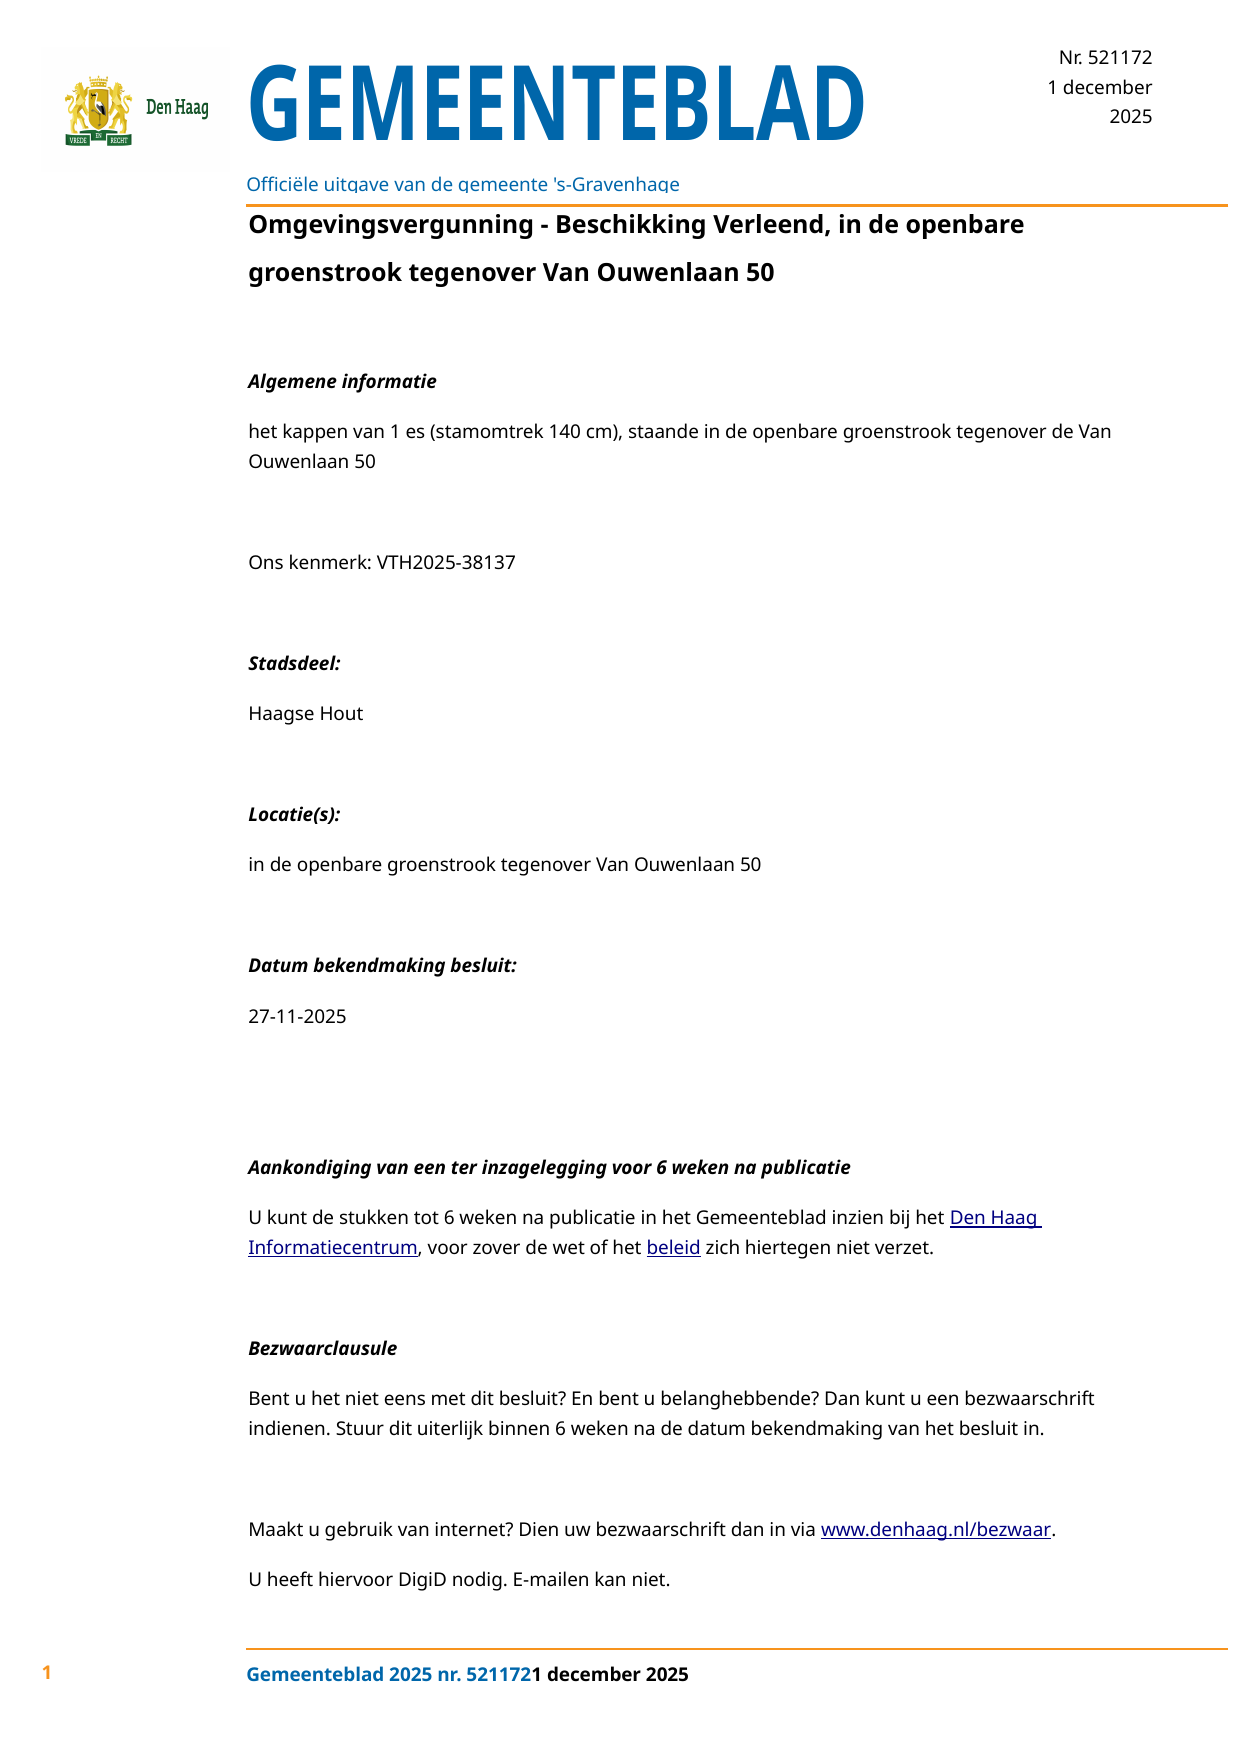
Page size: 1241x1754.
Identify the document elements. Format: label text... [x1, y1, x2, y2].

text Haagse Hout [248, 700, 1152, 726]
text 27-11-2025 [248, 1003, 1152, 1029]
text Stadsdeel: [248, 650, 1152, 676]
text het kappen van 1 es (stamomtrek 140 cm), staande in de openbare groenstrook tegenover de Van Ouwenlaan 50 [248, 419, 1152, 474]
text Omgevingsvergunning - Beschikking Verleend, in de openbare groenstrook tegenover Van Ouwenlaan 50 [248, 207, 1152, 288]
text Bent u het niet eens met dit besluit? En bent u belanghebbende? Dan kunt u een bezwaarschrift indienen. Stuur dit uiterlijk binnen 6 weken na de datum bekendmaking van het besluit in. [248, 1385, 1152, 1441]
text in de openbare groenstrook tegenover Van Ouwenlaan 50 [248, 852, 1152, 877]
text Aankondiging van een ter inzagelegging voor 6 weken na publicatie [248, 1154, 1152, 1180]
text Bezwaarclausule [248, 1335, 1152, 1361]
text Algemene informatie [248, 368, 1152, 394]
text Ons kenmerk: VTH2025-38137 [248, 549, 1152, 575]
text U heeft hiervoor DigiD nodig. E-mailen kan niet. [248, 1566, 1152, 1592]
text Datum bekendmaking besluit: [248, 952, 1152, 978]
text Locatie(s): [248, 801, 1152, 827]
text Maakt u gebruik van internet? Dien uw bezwaarschrift dan in via www.denhaag.nl/bezwaar. [248, 1516, 1152, 1542]
text U kunt de stukken tot 6 weken na publicatie in het Gemeenteblad inzien bij het Den Haag Informatiecentrum, voor zover de wet of het beleid zich hiertegen niet verzet. [248, 1204, 1152, 1260]
picture [41, 47, 231, 172]
